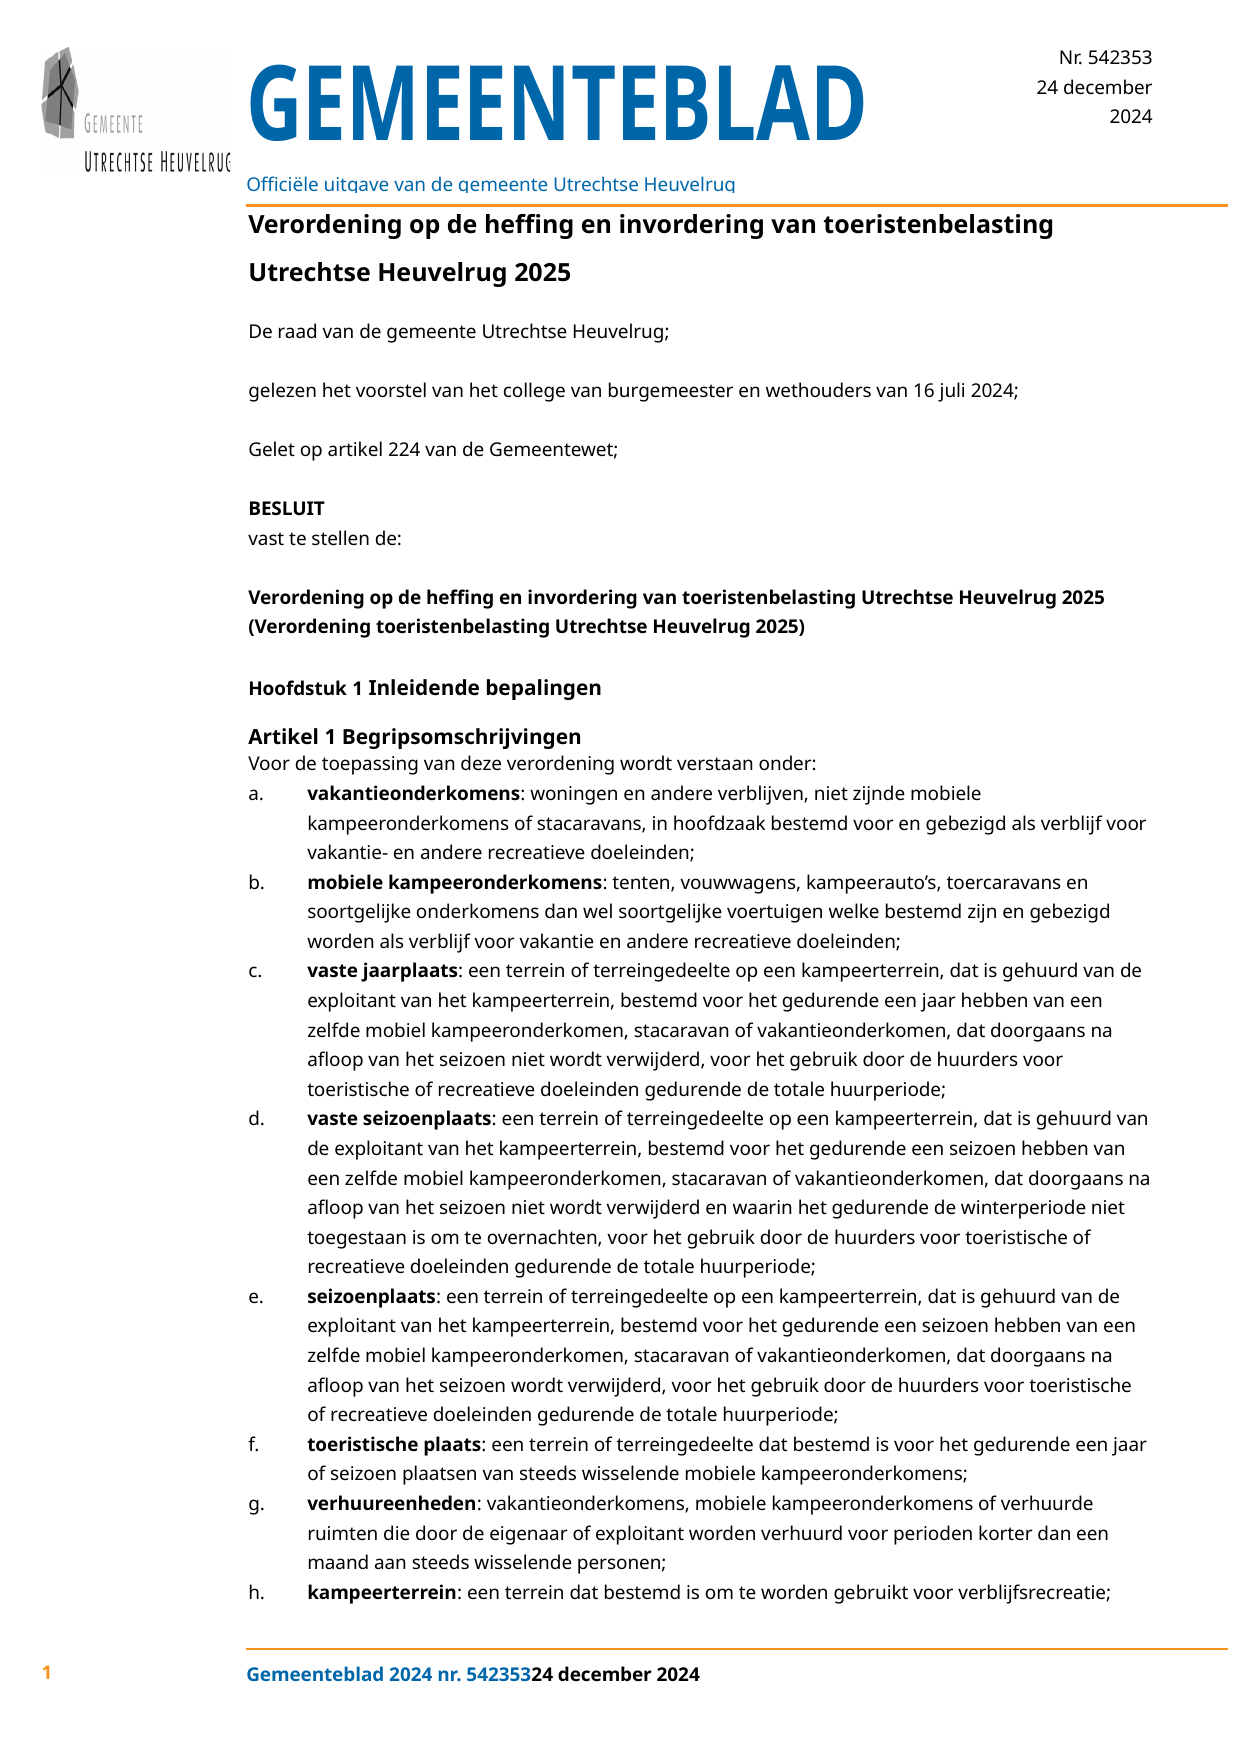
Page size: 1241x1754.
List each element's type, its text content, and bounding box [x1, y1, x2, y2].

text vast te stellen de: [248, 525, 1152, 551]
text De raad van de gemeente Utrechtse Heuvelrug; [248, 318, 1152, 344]
list vakantieonderkomens: woningen en andere verblijven, niet zijnde mobiele kampeeronderkomens of stacaravans, in hoofdzaak bestemd voor en gebezigd als verblijf voor vakantie- en andere recreatieve doeleinden; [248, 780, 1152, 865]
text Gelet op artikel 224 van de Gemeentewet; [248, 436, 1152, 462]
list vaste seizoenplaats: een terrein of terreingedeelte op een kampeerterrein, dat is gehuurd van de exploitant van het kampeerterrein, bestemd voor het gedurende een seizoen hebben van een zelfde mobiel kampeeronderkomen, stacaravan of vakantieonderkomen, dat doorgaans na afloop van het seizoen niet wordt verwijderd en waarin het gedurende de winterperiode niet toegestaan is om te overnachten, voor het gebruik door de huurders voor toeristische of recreatieve doeleinden gedurende de totale huurperiode; [248, 1106, 1152, 1279]
list mobiele kampeeronderkomens: tenten, vouwwagens, kampeerauto’s, toercaravans en soortgelijke onderkomens dan wel soortgelijke voertuigen welke bestemd zijn en gebezigd worden als verblijf voor vakantie en andere recreatieve doeleinden; [248, 869, 1152, 954]
list verhuureenheden: vakantieonderkomens, mobiele kampeeronderkomens of verhuurde ruimten die door de eigenaar of exploitant worden verhuurd voor perioden korter dan een maand aan steeds wisselende personen; [248, 1490, 1152, 1575]
text BESLUIT [248, 495, 1152, 521]
text Artikel 1 Begripsomschrijvingen [248, 722, 1152, 751]
text gelezen het voorstel van het college van burgemeester en wethouders van 16 juli 2024; [248, 377, 1152, 403]
list seizoenplaats: een terrein of terreingedeelte op een kampeerterrein, dat is gehuurd van de exploitant van het kampeerterrein, bestemd voor het gedurende een seizoen hebben van een zelfde mobiel kampeeronderkomen, stacaravan of vakantieonderkomen, dat doorgaans na afloop van het seizoen wordt verwijderd, voor het gebruik door de huurders voor toeristische of recreatieve doeleinden gedurende de totale huurperiode; [248, 1283, 1152, 1427]
text (Verordening toeristenbelasting Utrechtse Heuvelrug 2025) [248, 614, 1152, 639]
list toeristische plaats: een terrein of terreingedeelte dat bestemd is voor het gedurende een jaar of seizoen plaatsen van steeds wisselende mobiele kampeeronderkomens; [248, 1431, 1152, 1486]
text Verordening op de heffing en invordering van toeristenbelasting Utrechtse Heuvelrug 2025 [248, 207, 1152, 288]
text Voor de toepassing van deze verordening wordt verstaan onder: [248, 751, 1152, 776]
list vaste jaarplaats: een terrein of terreingedeelte op een kampeerterrein, dat is gehuurd van de exploitant van het kampeerterrein, bestemd voor het gedurende een jaar hebben van een zelfde mobiel kampeeronderkomen, stacaravan of vakantieonderkomen, dat doorgaans na afloop van het seizoen niet wordt verwijderd, voor het gebruik door de huurders voor toeristische of recreatieve doeleinden gedurende de totale huurperiode; [248, 958, 1152, 1102]
list kampeerterrein: een terrein dat bestemd is om te worden gebruikt voor verblijfsrecreatie; [248, 1579, 1152, 1605]
picture [41, 47, 231, 172]
text Verordening op de heffing en invordering van toeristenbelasting Utrechtse Heuvelrug 2025 [248, 584, 1152, 610]
text Hoofdstuk 1 Inleidende bepalingen [248, 673, 1152, 701]
